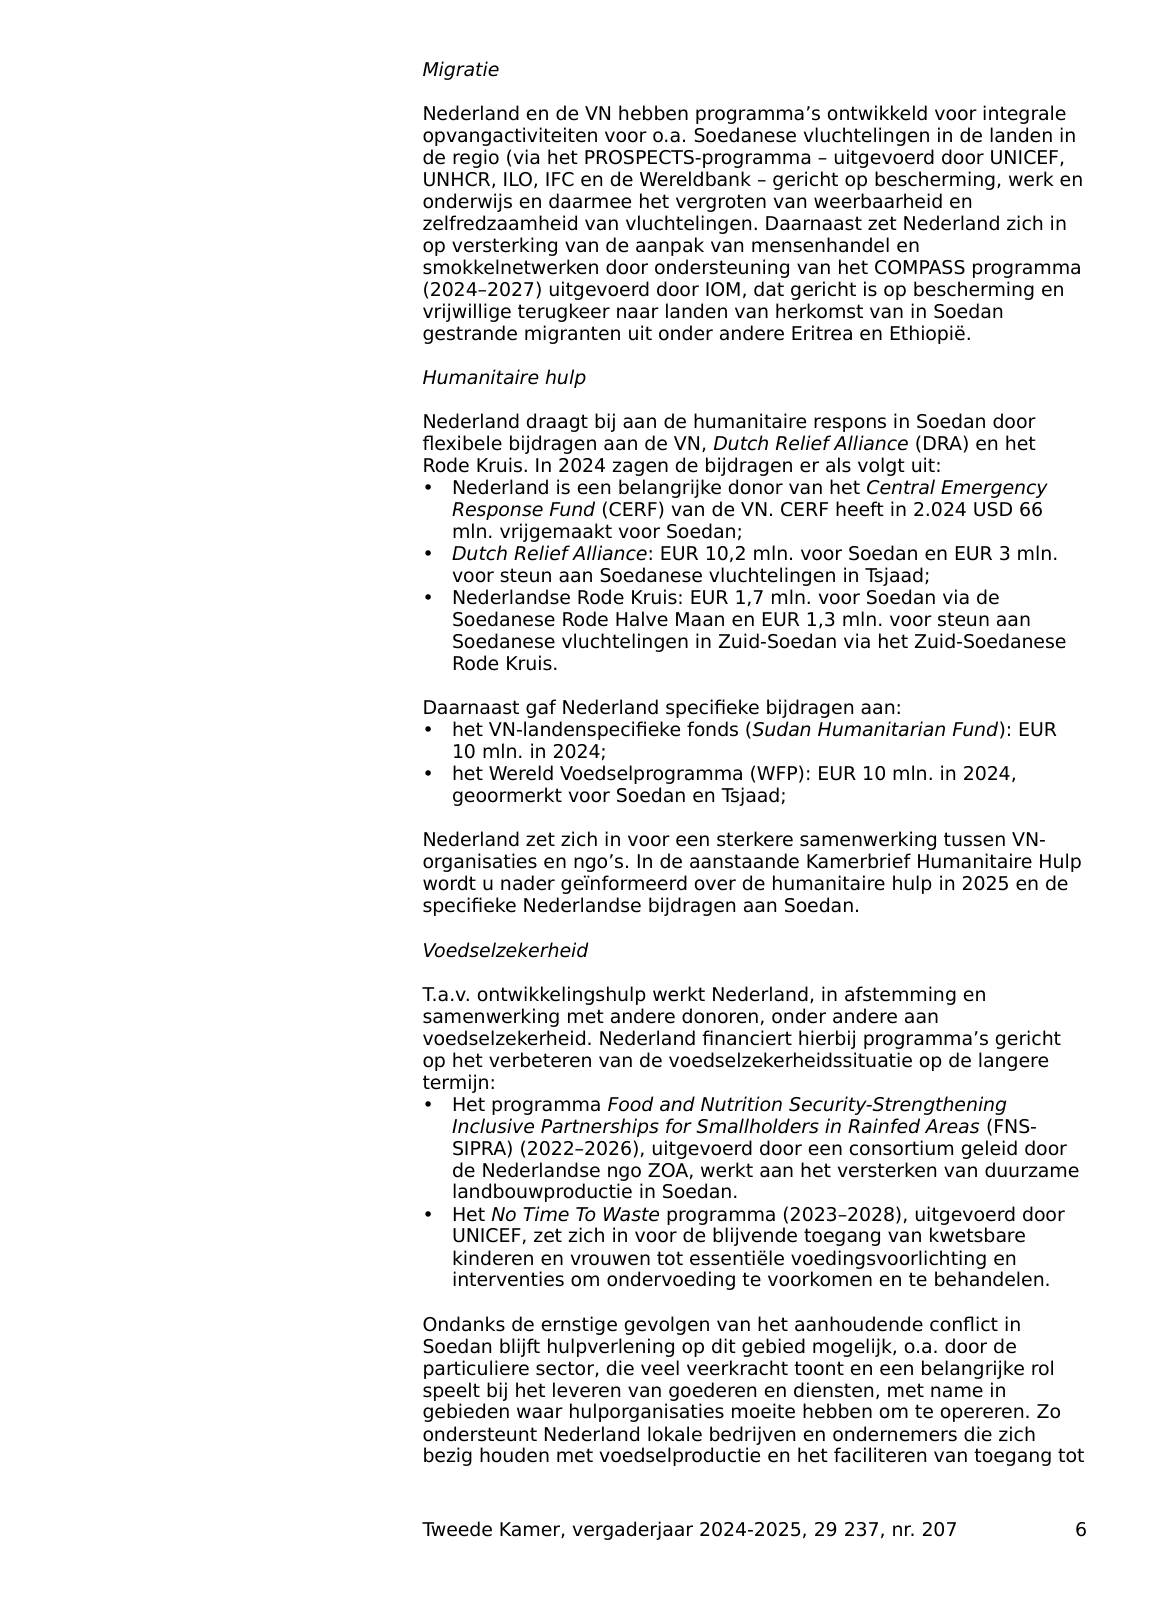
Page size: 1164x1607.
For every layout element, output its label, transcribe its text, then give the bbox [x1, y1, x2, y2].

text • Dutch Relief Alliance: EUR 10,2 mln. voor Soedan en EUR 3 mln. voor steun aan Soedanese vluchtelingen in Tsjaad; [422, 543, 1087, 587]
text Nederland draagt bij aan de humanitaire respons in Soedan door flexibele bijdragen aan de VN, Dutch Relief Alliance (DRA) en het Rode Kruis. In 2024 zagen de bijdragen er als volgt uit: [422, 411, 1087, 477]
text Nederland zet zich in voor een sterkere samenwerking tussen VN-organisaties en ngo’s. In de aanstaande Kamerbrief Humanitaire Hulp wordt u nader geïnformeerd over de humanitaire hulp in 2025 en de specifieke Nederlandse bijdragen aan Soedan. [422, 829, 1087, 917]
subtitle Humanitaire hulp [422, 367, 1087, 389]
text • het VN-landenspecifieke fonds (Sudan Humanitarian Fund): EUR 10 mln. in 2024; [422, 719, 1087, 763]
text Nederland en de VN hebben programma’s ontwikkeld voor integrale opvangactiviteiten voor o.a. Soedanese vluchtelingen in de landen in de regio (via het PROSPECTS-programma – uitgevoerd door UNICEF, UNHCR, ILO, IFC en de Wereldbank – gericht op bescherming, werk en onderwijs en daarmee het vergroten van weerbaarheid en zelfredzaamheid van vluchtelingen. Daarnaast zet Nederland zich in op versterking van de aanpak van mensenhandel en smokkelnetwerken door ondersteuning van het COMPASS programma (2024–2027) uitgevoerd door IOM, dat gericht is op bescherming en vrijwillige terugkeer naar landen van herkomst van in Soedan gestrande migranten uit onder andere Eritrea en Ethiopië. [422, 103, 1087, 345]
text • het Wereld Voedselprogramma (WFP): EUR 10 mln. in 2024, geoormerkt voor Soedan en Tsjaad; [422, 763, 1087, 807]
subtitle Migratie [422, 59, 1087, 81]
text • Het No Time To Waste programma (2023–2028), uitgevoerd door UNICEF, zet zich in voor de blijvende toegang van kwetsbare kinderen en vrouwen tot essentiële voedingsvoorlichting en interventies om ondervoeding te voorkomen en te behandelen. [422, 1203, 1087, 1291]
text • Het programma Food and Nutrition Security-Strengthening Inclusive Partnerships for Smallholders in Rainfed Areas (FNS-SIPRA) (2022–2026), uitgevoerd door een consortium geleid door de Nederlandse ngo ZOA, werkt aan het versterken van duurzame landbouwproductie in Soedan. [422, 1093, 1087, 1203]
text • Nederland is een belangrijke donor van het Central Emergency Response Fund (CERF) van de VN. CERF heeft in 2.024 USD 66 mln. vrijgemaakt voor Soedan; [422, 477, 1087, 543]
text Ondanks de ernstige gevolgen van het aanhoudende conflict in Soedan blijft hulpverlening op dit gebied mogelijk, o.a. door de particuliere sector, die veel veerkracht toont en een belangrijke rol speelt bij het leveren van goederen en diensten, met name in gebieden waar hulporganisaties moeite hebben om te opereren. Zo ondersteunt Nederland lokale bedrijven en ondernemers die zich bezig houden met voedselproductie en het faciliteren van toegang tot [422, 1313, 1087, 1467]
text T.a.v. ontwikkelingshulp werkt Nederland, in afstemming en samenwerking met andere donoren, onder andere aan voedselzekerheid. Nederland financiert hierbij programma’s gericht op het verbeteren van de voedselzekerheidssituatie op de langere termijn: [422, 984, 1087, 1093]
text • Nederlandse Rode Kruis: EUR 1,7 mln. voor Soedan via de Soedanese Rode Halve Maan en EUR 1,3 mln. voor steun aan Soedanese vluchtelingen in Zuid-Soedan via het Zuid-Soedanese Rode Kruis. [422, 587, 1087, 675]
subtitle Voedselzekerheid [422, 939, 1087, 961]
text Daarnaast gaf Nederland specifieke bijdragen aan: [422, 697, 1087, 719]
